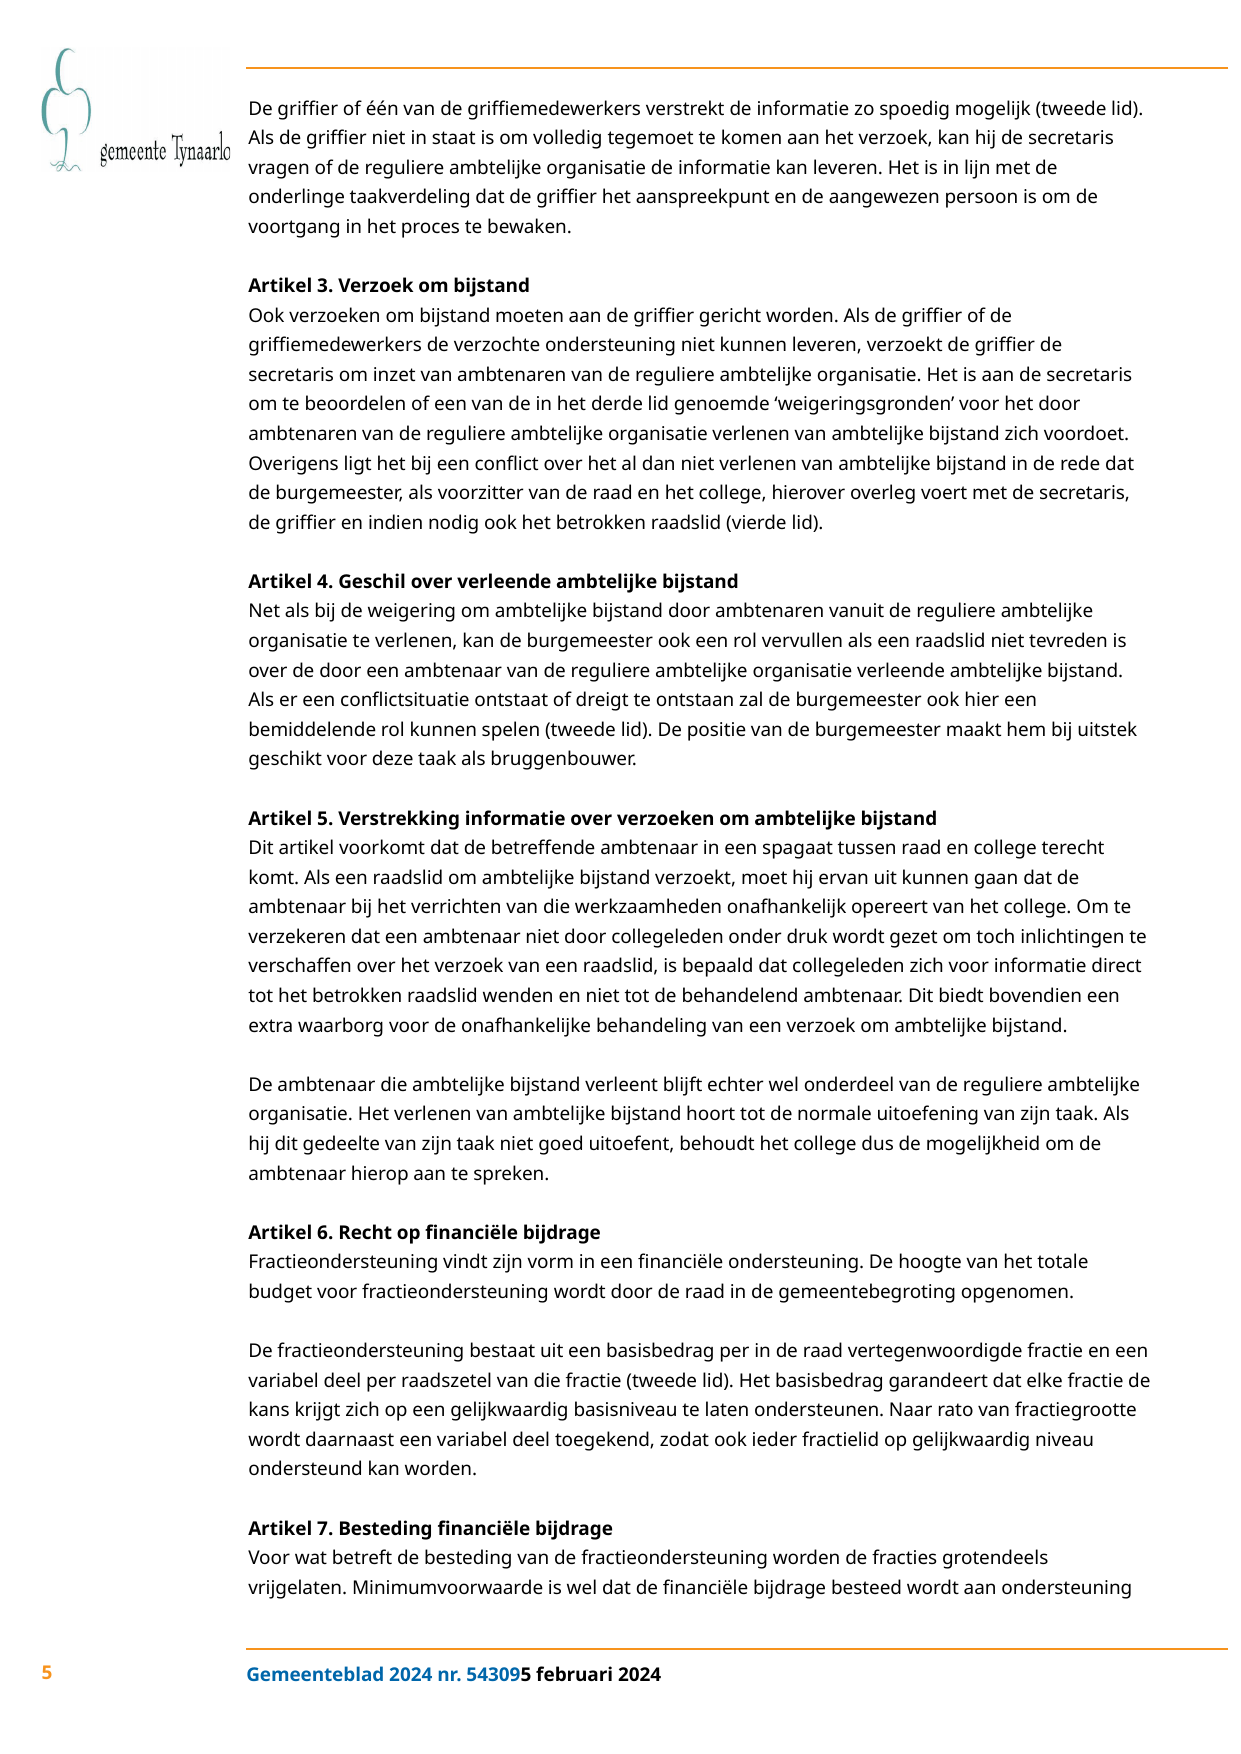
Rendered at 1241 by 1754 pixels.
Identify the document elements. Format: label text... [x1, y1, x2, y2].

text Artikel 6. Recht op financiële bijdrage [248, 1219, 1152, 1245]
text Fractieondersteuning vindt zijn vorm in een financiële ondersteuning. De hoogte van het totale budget voor fractieondersteuning wordt door de raad in de gemeentebegroting opgenomen. [248, 1248, 1152, 1304]
picture [41, 47, 231, 172]
text De fractieondersteuning bestaat uit een basisbedrag per in de raad vertegenwoordigde fractie en een variabel deel per raadszetel van die fractie (tweede lid). Het basisbedrag garandeert dat elke fractie de kans krijgt zich op een gelijkwaardig basisniveau te laten ondersteunen. Naar rato van fractiegrootte wordt daarnaast een variabel deel toegekend, zodat ook ieder fractielid op gelijkwaardig niveau ondersteund kan worden. [248, 1337, 1152, 1481]
text Dit artikel voorkomt dat de betreffende ambtenaar in een spagaat tussen raad en college terecht komt. Als een raadslid om ambtelijke bijstand verzoekt, moet hij ervan uit kunnen gaan dat de ambtenaar bij het verrichten van die werkzaamheden onafhankelijk opereert van het college. Om te verzekeren dat een ambtenaar niet door collegeleden onder druk wordt gezet om toch inlichtingen te verschaffen over het verzoek van een raadslid, is bepaald dat collegeleden zich voor informatie direct tot het betrokken raadslid wenden en niet tot de behandelend ambtenaar. Dit biedt bovendien een extra waarborg voor de onafhankelijke behandeling van een verzoek om ambtelijke bijstand. [248, 834, 1152, 1038]
text De griffier of één van de griffiemedewerkers verstrekt de informatie zo spoedig mogelijk (tweede lid). Als de griffier niet in staat is om volledig tegemoet te komen aan het verzoek, kan hij de secretaris vragen of de reguliere ambtelijke organisatie de informatie kan leveren. Het is in lijn met de onderlinge taakverdeling dat de griffier het aanspreekpunt en de aangewezen persoon is om de voortgang in het proces te bewaken. [248, 95, 1152, 239]
text Artikel 3. Verzoek om bijstand [248, 272, 1152, 298]
text Artikel 5. Verstrekking informatie over verzoeken om ambtelijke bijstand [248, 805, 1152, 831]
text Voor wat betreft de besteding van de fractieondersteuning worden de fracties grotendeels vrijgelaten. Minimumvoorwaarde is wel dat de financiële bijdrage besteed wordt aan ondersteuning [248, 1544, 1152, 1600]
text Artikel 7. Besteding financiële bijdrage [248, 1515, 1152, 1541]
text Artikel 4. Geschil over verleende ambtelijke bijstand [248, 568, 1152, 594]
text Ook verzoeken om bijstand moeten aan de griffier gericht worden. Als de griffier of de griffiemedewerkers de verzochte ondersteuning niet kunnen leveren, verzoekt de griffier de secretaris om inzet van ambtenaren van de reguliere ambtelijke organisatie. Het is aan de secretaris om te beoordelen of een van de in het derde lid genoemde ‘weigeringsgronden’ voor het door ambtenaren van de reguliere ambtelijke organisatie verlenen van ambtelijke bijstand zich voordoet. Overigens ligt het bij een conflict over het al dan niet verlenen van ambtelijke bijstand in de rede dat de burgemeester, als voorzitter van de raad en het college, hierover overleg voert met de secretaris, de griffier en indien nodig ook het betrokken raadslid (vierde lid). [248, 302, 1152, 535]
text De ambtenaar die ambtelijke bijstand verleent blijft echter wel onderdeel van de reguliere ambtelijke organisatie. Het verlenen van ambtelijke bijstand hoort tot de normale uitoefening van zijn taak. Als hij dit gedeelte van zijn taak niet goed uitoefent, behoudt het college dus de mogelijkheid om de ambtenaar hierop aan te spreken. [248, 1071, 1152, 1186]
text Net als bij de weigering om ambtelijke bijstand door ambtenaren vanuit de reguliere ambtelijke organisatie te verlenen, kan de burgemeester ook een rol vervullen als een raadslid niet tevreden is over de door een ambtenaar van de reguliere ambtelijke organisatie verleende ambtelijke bijstand. Als er een conflictsituatie ontstaat of dreigt te ontstaan zal de burgemeester ook hier een bemiddelende rol kunnen spelen (tweede lid). De positie van de burgemeester maakt hem bij uitstek geschikt voor deze taak als bruggenbouwer. [248, 598, 1152, 771]
